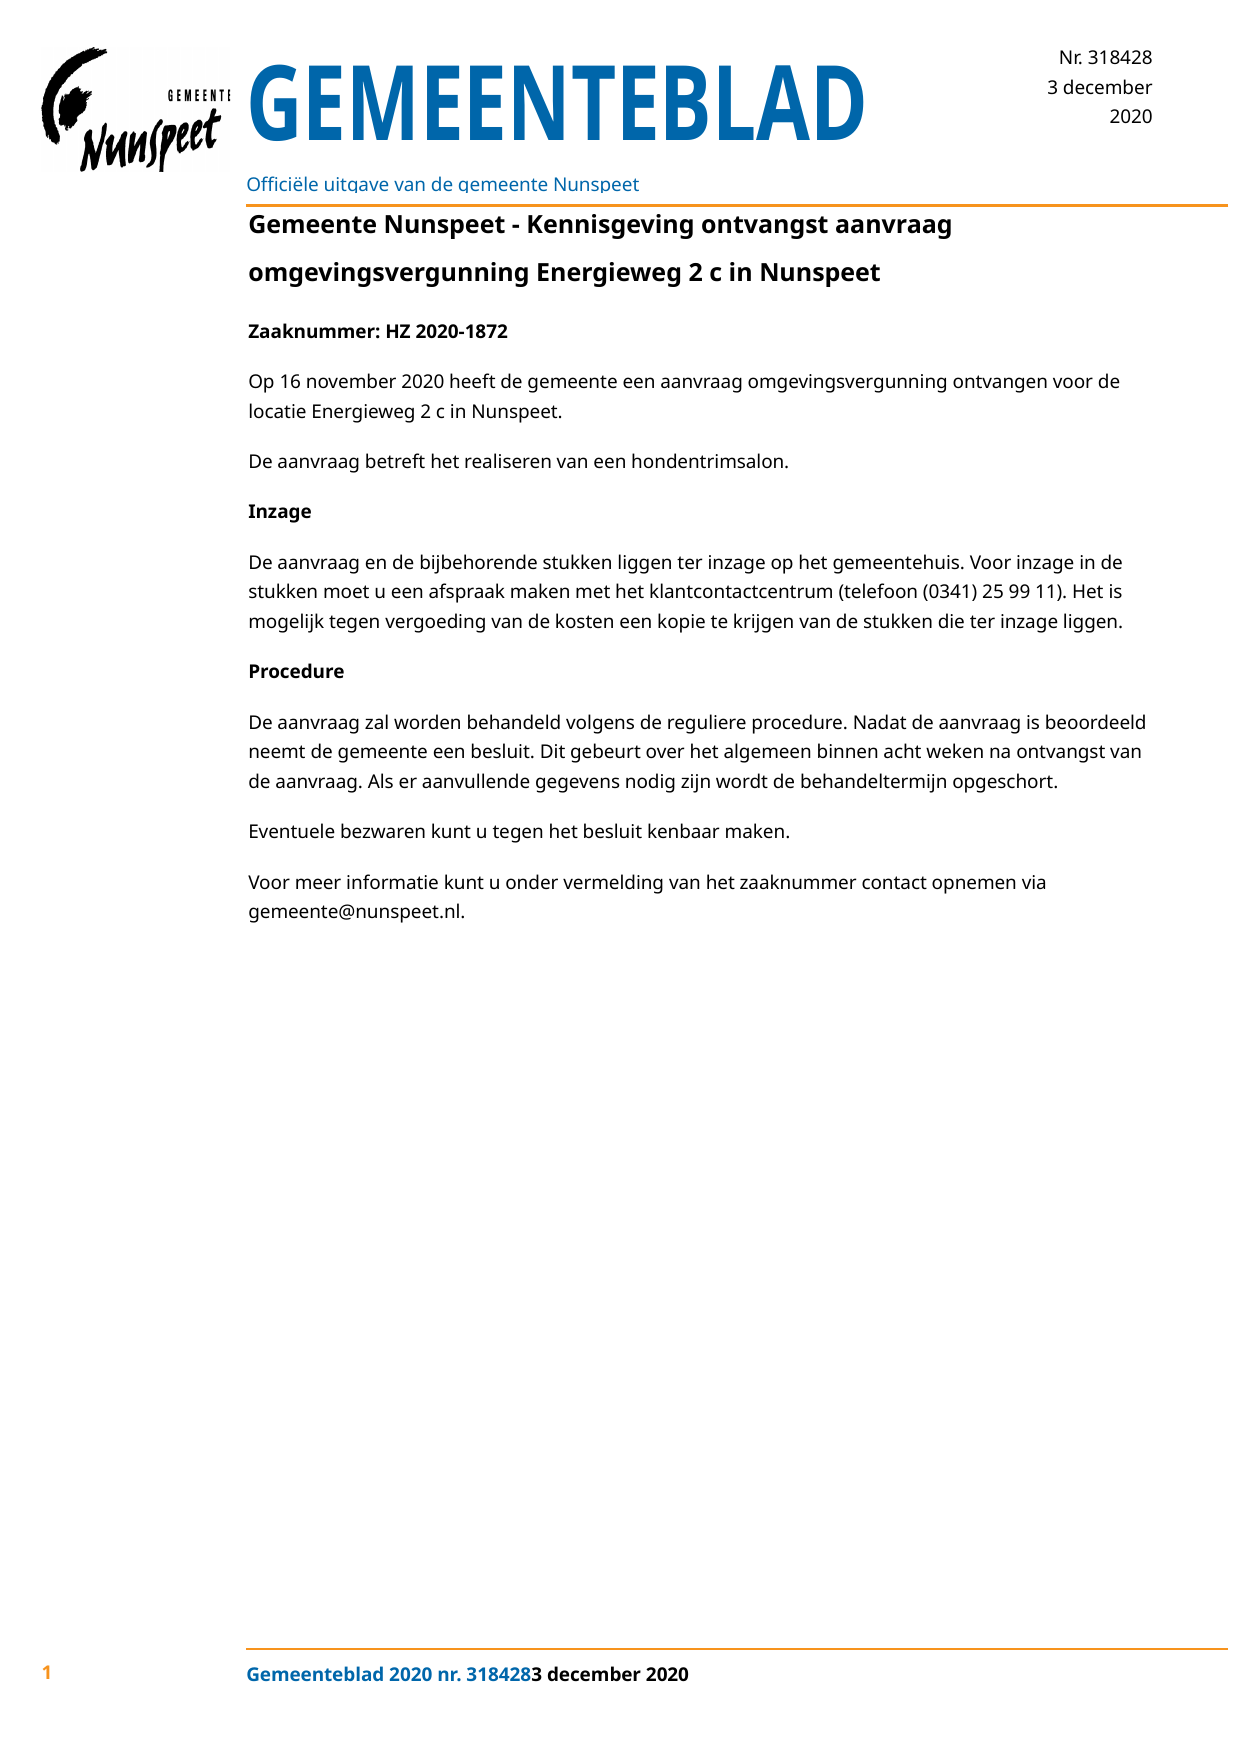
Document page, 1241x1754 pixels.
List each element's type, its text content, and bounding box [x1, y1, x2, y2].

text De aanvraag zal worden behandeld volgens de reguliere procedure. Nadat de aanvraag is beoordeeld neemt de gemeente een besluit. Dit gebeurt over het algemeen binnen acht weken na ontvangst van de aanvraag. Als er aanvullende gegevens nodig zijn wordt de behandeltermijn opgeschort. [248, 709, 1152, 794]
picture [41, 47, 231, 172]
text Inzage [248, 499, 1152, 524]
text Voor meer informatie kunt u onder vermelding van het zaaknummer contact opnemen via gemeente@nunspeet.nl. [248, 869, 1152, 924]
text Procedure [248, 659, 1152, 684]
text Op 16 november 2020 heeft de gemeente een aanvraag omgevingsvergunning ontvangen voor de locatie Energieweg 2 c in Nunspeet. [248, 368, 1152, 424]
text Gemeente Nunspeet - Kennisgeving ontvangst aanvraag omgevingsvergunning Energieweg 2 c in Nunspeet [248, 207, 1152, 288]
text De aanvraag en de bijbehorende stukken liggen ter inzage op het gemeentehuis. Voor inzage in de stukken moet u een afspraak maken met het klantcontactcentrum (telefoon (0341) 25 99 11). Het is mogelijk tegen vergoeding van de kosten een kopie te krijgen van de stukken die ter inzage liggen. [248, 549, 1152, 634]
text Zaaknummer: HZ 2020-1872 [248, 318, 1152, 344]
text Eventuele bezwaren kunt u tegen het besluit kenbaar maken. [248, 819, 1152, 844]
text De aanvraag betreft het realiseren van een hondentrimsalon. [248, 448, 1152, 474]
